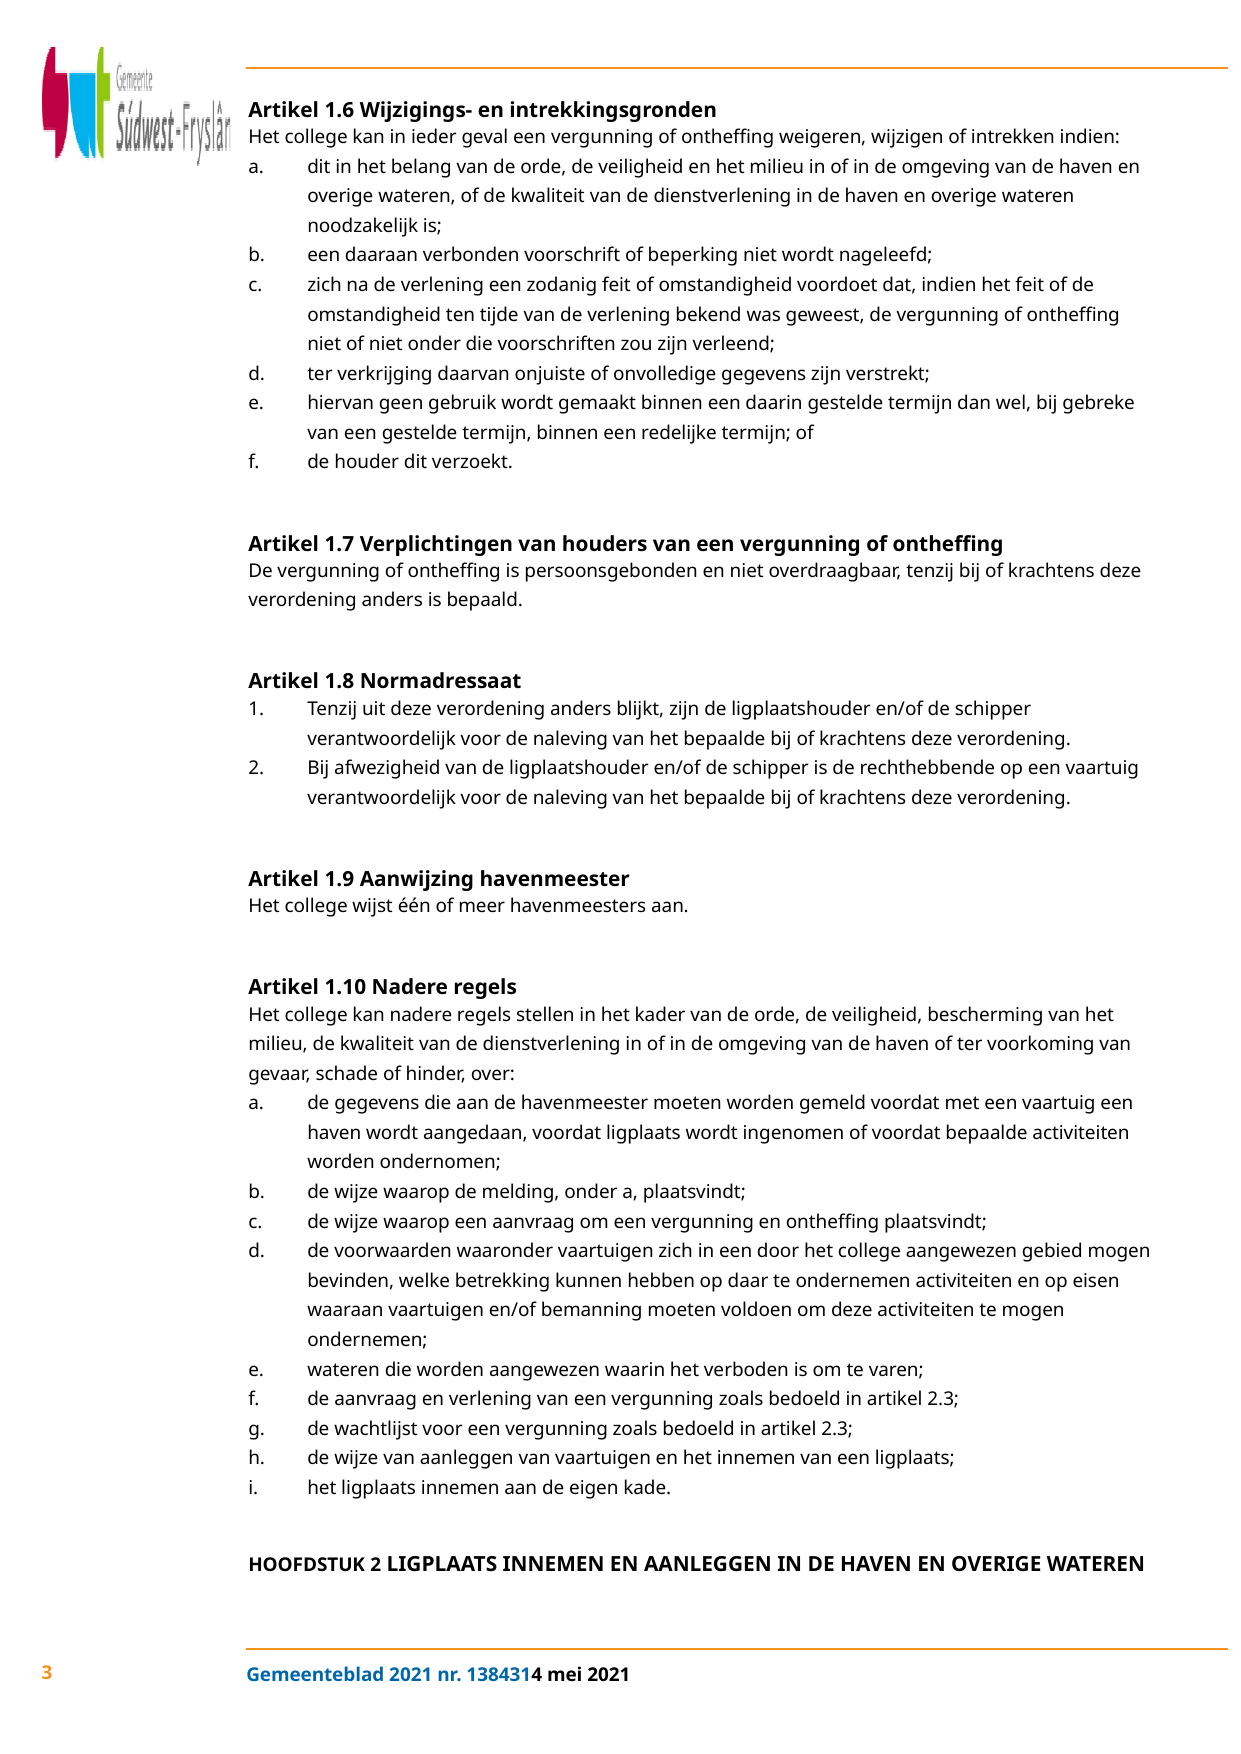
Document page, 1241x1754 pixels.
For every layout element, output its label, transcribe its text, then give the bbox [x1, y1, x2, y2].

text Het college wijst één of meer havenmeesters aan. [248, 892, 1152, 918]
text HOOFDSTUK 2 LIGPLAATS INNEMEN EN AANLEGGEN IN DE HAVEN EN OVERIGE WATEREN [248, 1549, 1152, 1578]
list de aanvraag en verlening van een vergunning zoals bedoeld in artikel 2.3; [248, 1385, 1152, 1411]
text De vergunning of ontheffing is persoonsgebonden en niet overdraagbaar, tenzij bij of krachtens deze verordening anders is bepaald. [248, 557, 1152, 612]
text Het college kan in ieder geval een vergunning of ontheffing weigeren, wijzigen of intrekken indien: [248, 123, 1152, 149]
text Artikel 1.8 Normadressaat [248, 667, 1152, 695]
list zich na de verlening een zodanig feit of omstandigheid voordoet dat, indien het feit of de omstandigheid ten tijde van de verlening bekend was geweest, de vergunning of ontheffing niet of niet onder die voorschriften zou zijn verleend; [248, 271, 1152, 356]
list Bij afwezigheid van de ligplaatshouder en/of de schipper is de rechthebbende op een vaartuig verantwoordelijk voor de naleving van het bepaalde bij of krachtens deze verordening. [248, 754, 1152, 809]
text Artikel 1.6 Wijzigings- en intrekkingsgronden [248, 95, 1152, 123]
text Het college kan nadere regels stellen in het kader van de orde, de veiligheid, bescherming van het milieu, de kwaliteit van de dienstverlening in of in de omgeving van de haven of ter voorkoming van gevaar, schade of hinder, over: [248, 1001, 1152, 1086]
list de wijze van aanleggen van vaartuigen en het innemen van een ligplaats; [248, 1444, 1152, 1470]
text Artikel 1.9 Aanwijzing havenmeester [248, 864, 1152, 892]
text Artikel 1.10 Nadere regels [248, 972, 1152, 1001]
list de wijze waarop de melding, onder a, plaatsvindt; [248, 1178, 1152, 1204]
picture [41, 47, 231, 172]
list de voorwaarden waaronder vaartuigen zich in een door het college aangewezen gebied mogen bevinden, welke betrekking kunnen hebben op daar te ondernemen activiteiten en op eisen waaraan vaartuigen en/of bemanning moeten voldoen om deze activiteiten te mogen ondernemen; [248, 1237, 1152, 1352]
list de gegevens die aan de havenmeester moeten worden gemeld voordat met een vaartuig een haven wordt aangedaan, voordat ligplaats wordt ingenomen of voordat bepaalde activiteiten worden ondernomen; [248, 1089, 1152, 1174]
list ter verkrijging daarvan onjuiste of onvolledige gegevens zijn verstrekt; [248, 360, 1152, 386]
list wateren die worden aangewezen waarin het verboden is om te varen; [248, 1356, 1152, 1381]
list de houder dit verzoekt. [248, 449, 1152, 474]
text Artikel 1.7 Verplichtingen van houders van een vergunning of ontheffing [248, 529, 1152, 557]
list het ligplaats innemen aan de eigen kade. [248, 1474, 1152, 1500]
list dit in het belang van de orde, de veiligheid en het milieu in of in de omgeving van de haven en overige wateren, of de kwaliteit van de dienstverlening in de haven en overige wateren noodzakelijk is; [248, 153, 1152, 238]
list hiervan geen gebruik wordt gemaakt binnen een daarin gestelde termijn dan wel, bij gebreke van een gestelde termijn, binnen een redelijke termijn; of [248, 389, 1152, 445]
list de wijze waarop een aanvraag om een vergunning en ontheffing plaatsvindt; [248, 1208, 1152, 1233]
list een daaraan verbonden voorschrift of beperking niet wordt nageleefd; [248, 242, 1152, 267]
list Tenzij uit deze verordening anders blijkt, zijn de ligplaatshouder en/of de schipper verantwoordelijk voor de naleving van het bepaalde bij of krachtens deze verordening. [248, 695, 1152, 750]
list de wachtlijst voor een vergunning zoals bedoeld in artikel 2.3; [248, 1415, 1152, 1441]
